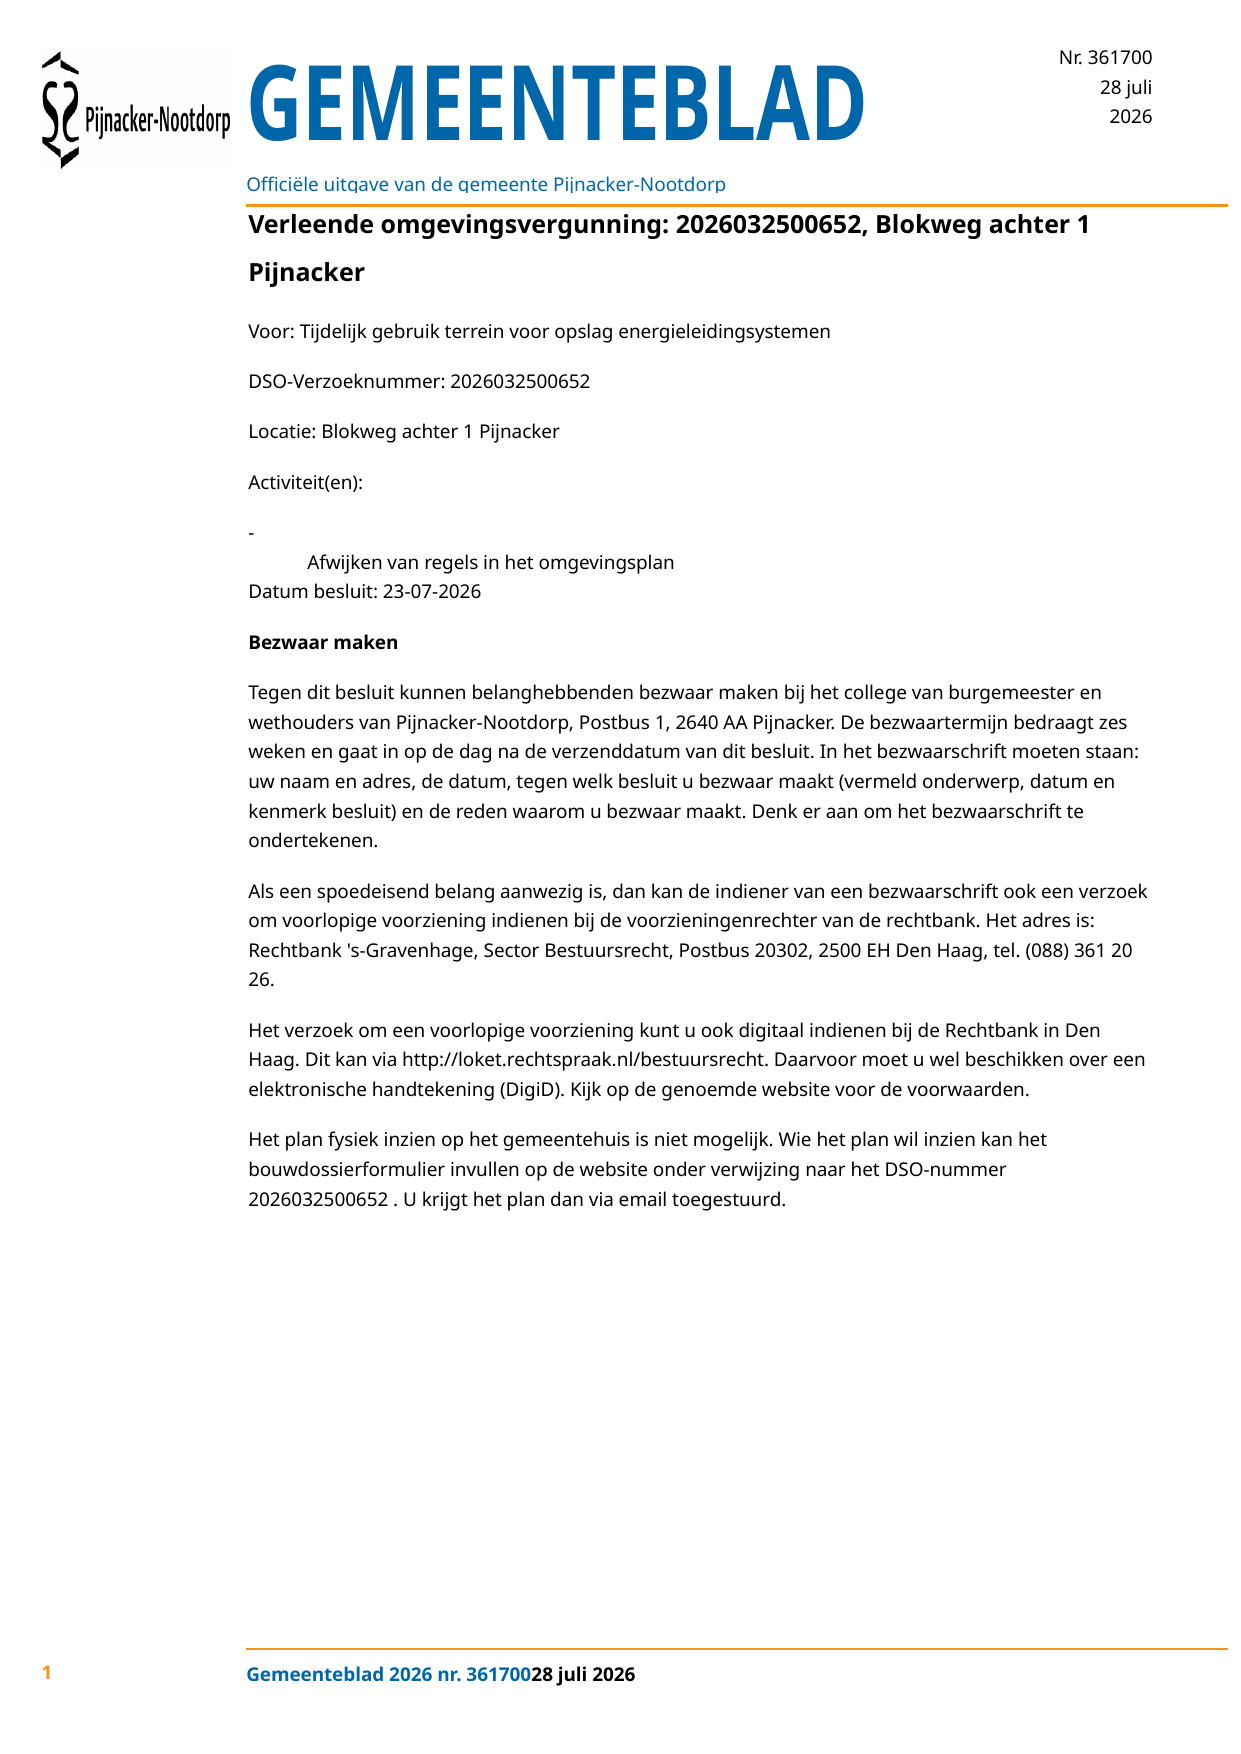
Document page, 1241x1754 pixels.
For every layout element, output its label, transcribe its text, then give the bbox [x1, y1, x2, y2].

text Het verzoek om een voorlopige voorziening kunt u ook digitaal indienen bij de Rechtbank in Den Haag. Dit kan via http://loket.rechtspraak.nl/bestuursrecht. Daarvoor moet u wel beschikken over een elektronische handtekening (DigiD). Kijk op de genoemde website voor de voorwaarden. [248, 1017, 1152, 1102]
list Afwijken van regels in het omgevingsplan [248, 549, 1152, 575]
text Verleende omgevingsvergunning: 2026032500652, Blokweg achter 1 Pijnacker [248, 207, 1152, 288]
text Activiteit(en): [248, 469, 1152, 495]
text Voor: Tijdelijk gebruik terrein voor opslag energieleidingsystemen [248, 318, 1152, 344]
text Tegen dit besluit kunnen belanghebbenden bezwaar maken bij het college van burgemeester en wethouders van Pijnacker-Nootdorp, Postbus 1, 2640 AA Pijnacker. De bezwaartermijn bedraagt zes weken en gaat in op de dag na de verzenddatum van dit besluit. In het bezwaarschrift moeten staan: uw naam en adres, de datum, tegen welk besluit u bezwaar maakt (vermeld onderwerp, datum en kenmerk besluit) en de reden waarom u bezwaar maakt. Denk er aan om het bezwaarschrift te ondertekenen. [248, 679, 1152, 853]
text Locatie: Blokweg achter 1 Pijnacker [248, 419, 1152, 444]
text Datum besluit: 23-07-2026 [248, 579, 1152, 604]
text Het plan fysiek inzien op het gemeentehuis is niet mogelijk. Wie het plan wil inzien kan het bouwdossierformulier invullen op de website onder verwijzing naar het DSO-nummer 2026032500652 . U krijgt het plan dan via email toegestuurd. [248, 1127, 1152, 1212]
text DSO-Verzoeknummer: 2026032500652 [248, 368, 1152, 394]
text Als een spoedeisend belang aanwezig is, dan kan de indiener van een bezwaarschrift ook een verzoek om voorlopige voorziening indienen bij de voorzieningenrechter van de rechtbank. Het adres is: Rechtbank 's-Gravenhage, Sector Bestuursrecht, Postbus 20302, 2500 EH Den Haag, tel. (088) 361 20 26. [248, 878, 1152, 992]
text Bezwaar maken [248, 629, 1152, 655]
picture [41, 47, 231, 172]
